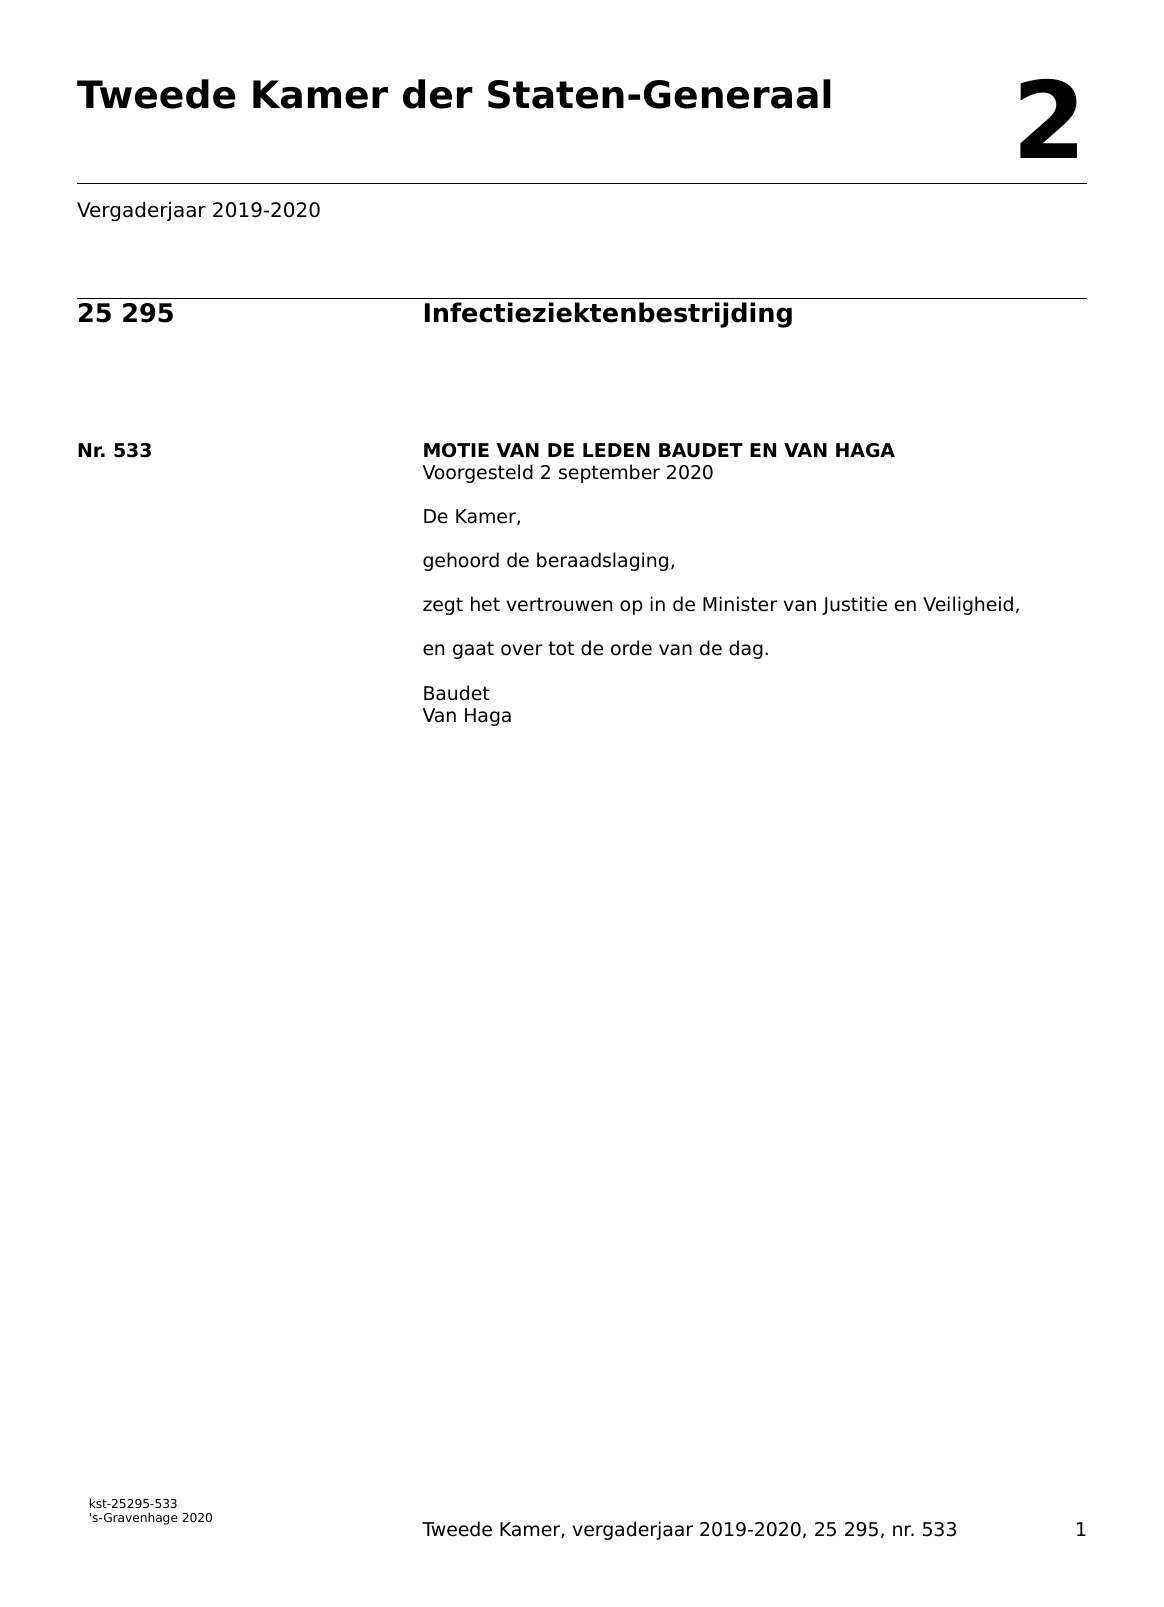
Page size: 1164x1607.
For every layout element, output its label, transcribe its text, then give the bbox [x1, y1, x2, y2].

text 's-Gravenhage 2020 [88, 1511, 323, 1525]
text Baudet [422, 682, 1087, 704]
text kst-25295-533 [88, 1497, 323, 1511]
subtitle Nr. 533 MOTIE VAN DE LEDEN BAUDET EN VAN HAGA [77, 440, 1087, 462]
subtitle 25 295 Infectieziektenbestrijding [77, 299, 1087, 329]
text en gaat over tot de orde van de dag. [422, 638, 1087, 660]
text Voorgesteld 2 september 2020 [422, 462, 1087, 484]
text Van Haga [422, 704, 1087, 726]
text zegt het vertrouwen op in de Minister van Justitie en Veiligheid, [422, 594, 1087, 616]
table_header Tweede Kamer der Staten-Generaal [77, 59, 886, 183]
text gehoord de beraadslaging, [422, 550, 1087, 572]
table_cell Vergaderjaar 2019-2020 [77, 184, 1087, 298]
text De Kamer, [422, 506, 1087, 528]
table_header 2 [886, 59, 1087, 183]
